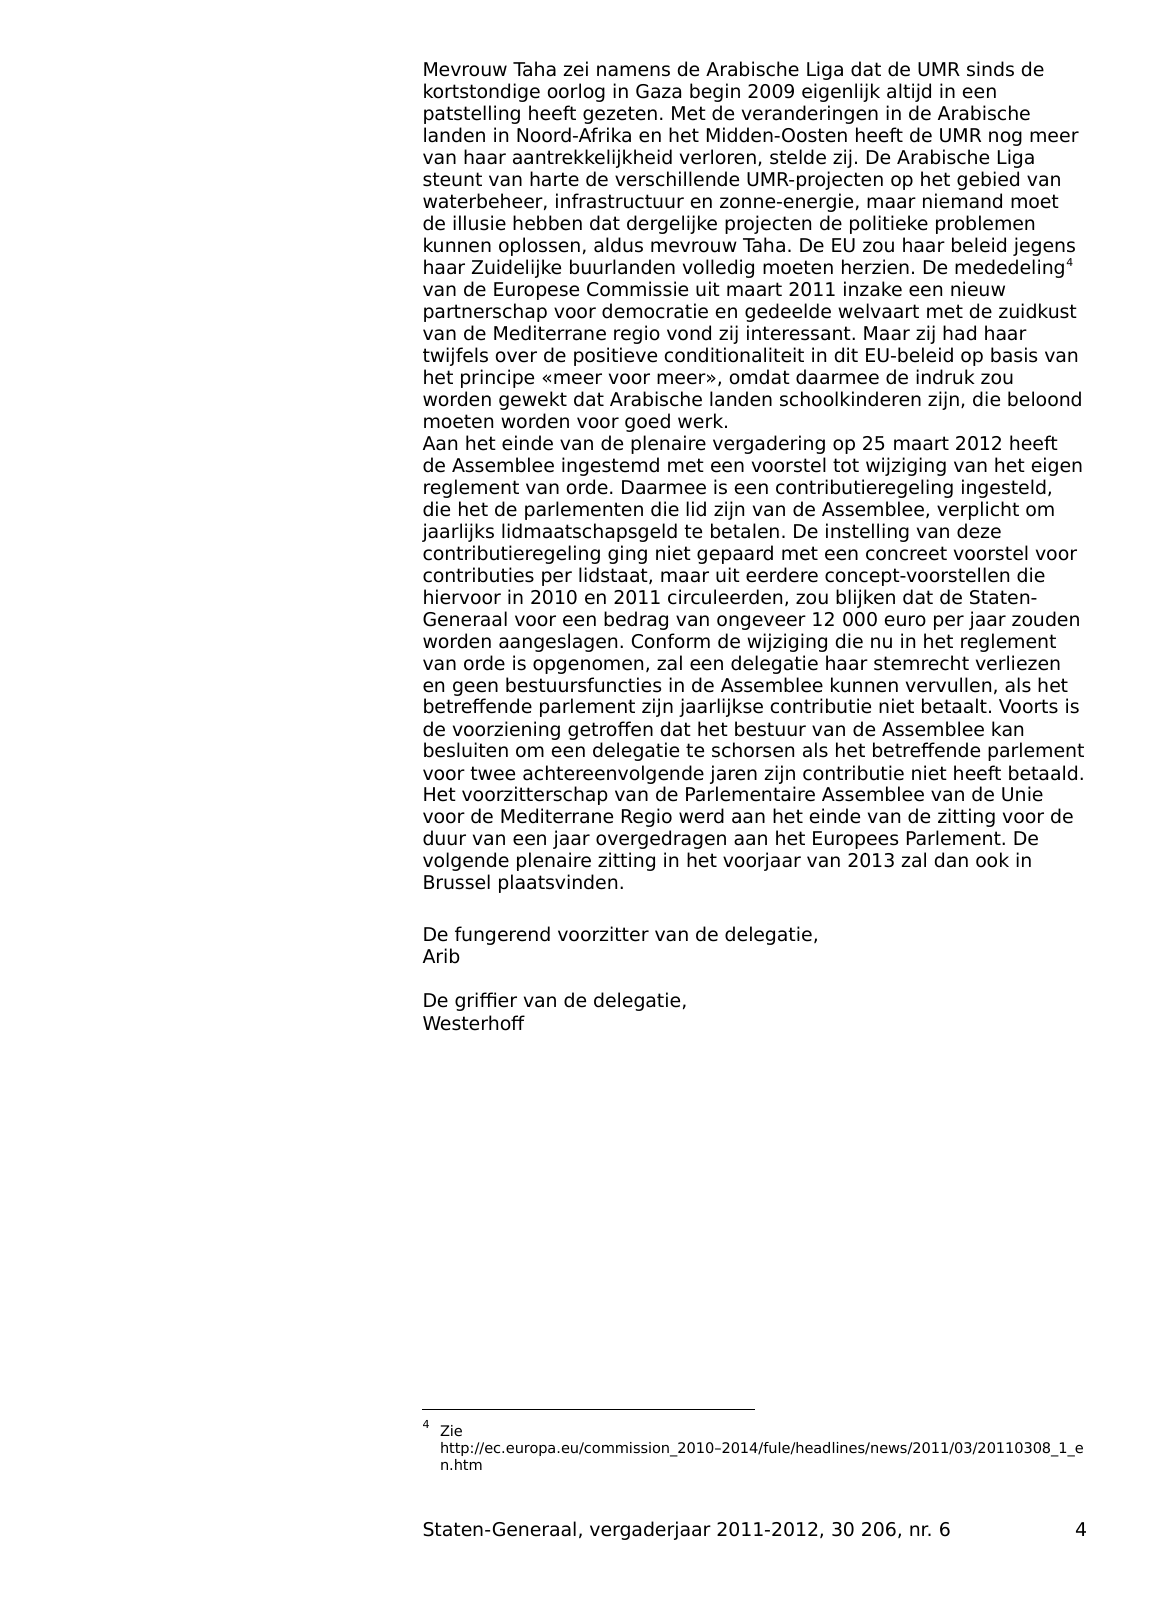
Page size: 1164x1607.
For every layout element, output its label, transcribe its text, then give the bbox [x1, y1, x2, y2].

text Het voorzitterschap van de Parlementaire Assemblee van de Unie voor de Mediterrane Regio werd aan het einde van de zitting voor de duur van een jaar overgedragen aan het Europees Parlement. De volgende plenaire zitting in het voorjaar van 2013 zal dan ook in Brussel plaatsvinden. [422, 784, 1087, 894]
text De griffier van de delegatie, Westerhoff [422, 990, 1087, 1034]
text De fungerend voorzitter van de delegatie, Arib [422, 924, 1087, 968]
text Mevrouw Taha zei namens de Arabische Liga dat de UMR sinds de kortstondige oorlog in Gaza begin 2009 eigenlijk altijd in een patstelling heeft gezeten. Met de veranderingen in de Arabische landen in Noord-Afrika en het Midden-Oosten heeft de UMR nog meer van haar aantrekkelijkheid verloren, stelde zij. De Arabische Liga steunt van harte de verschillende UMR-projecten op het gebied van waterbeheer, infrastructuur en zonne-energie, maar niemand moet de illusie hebben dat dergelijke projecten de politieke problemen kunnen oplossen, aldus mevrouw Taha. De EU zou haar beleid jegens haar Zuidelijke buurlanden volledig moeten herzien. De mededeling van de Europese Commissie uit maart 2011 inzake een nieuw partnerschap voor democratie en gedeelde welvaart met de zuidkust van de Mediterrane regio vond zij interessant. Maar zij had haar twijfels over de positieve conditionaliteit in dit EU-beleid op basis van het principe «meer voor meer», omdat daarmee de indruk zou worden gewekt dat Arabische landen schoolkinderen zijn, die beloond moeten worden voor goed werk. [422, 59, 1087, 433]
text Zie http://ec.europa.eu/commission_2010–2014/fule/headlines/news/2011/03/20110308_1_en.htm [422, 1418, 1087, 1474]
text Aan het einde van de plenaire vergadering op 25 maart 2012 heeft de Assemblee ingestemd met een voorstel tot wijziging van het eigen reglement van orde. Daarmee is een contributieregeling ingesteld, die het de parlementen die lid zijn van de Assemblee, verplicht om jaarlijks lidmaatschapsgeld te betalen. De instelling van deze contributieregeling ging niet gepaard met een concreet voorstel voor contributies per lidstaat, maar uit eerdere concept-voorstellen die hiervoor in 2010 en 2011 circuleerden, zou blijken dat de Staten-Generaal voor een bedrag van ongeveer 12 000 euro per jaar zouden worden aangeslagen. Conform de wijziging die nu in het reglement van orde is opgenomen, zal een delegatie haar stemrecht verliezen en geen bestuursfuncties in de Assemblee kunnen vervullen, als het betreffende parlement zijn jaarlijkse contributie niet betaalt. Voorts is de voorziening getroffen dat het bestuur van de Assemblee kan besluiten om een delegatie te schorsen als het betreffende parlement voor twee achtereenvolgende jaren zijn contributie niet heeft betaald. [422, 433, 1087, 784]
